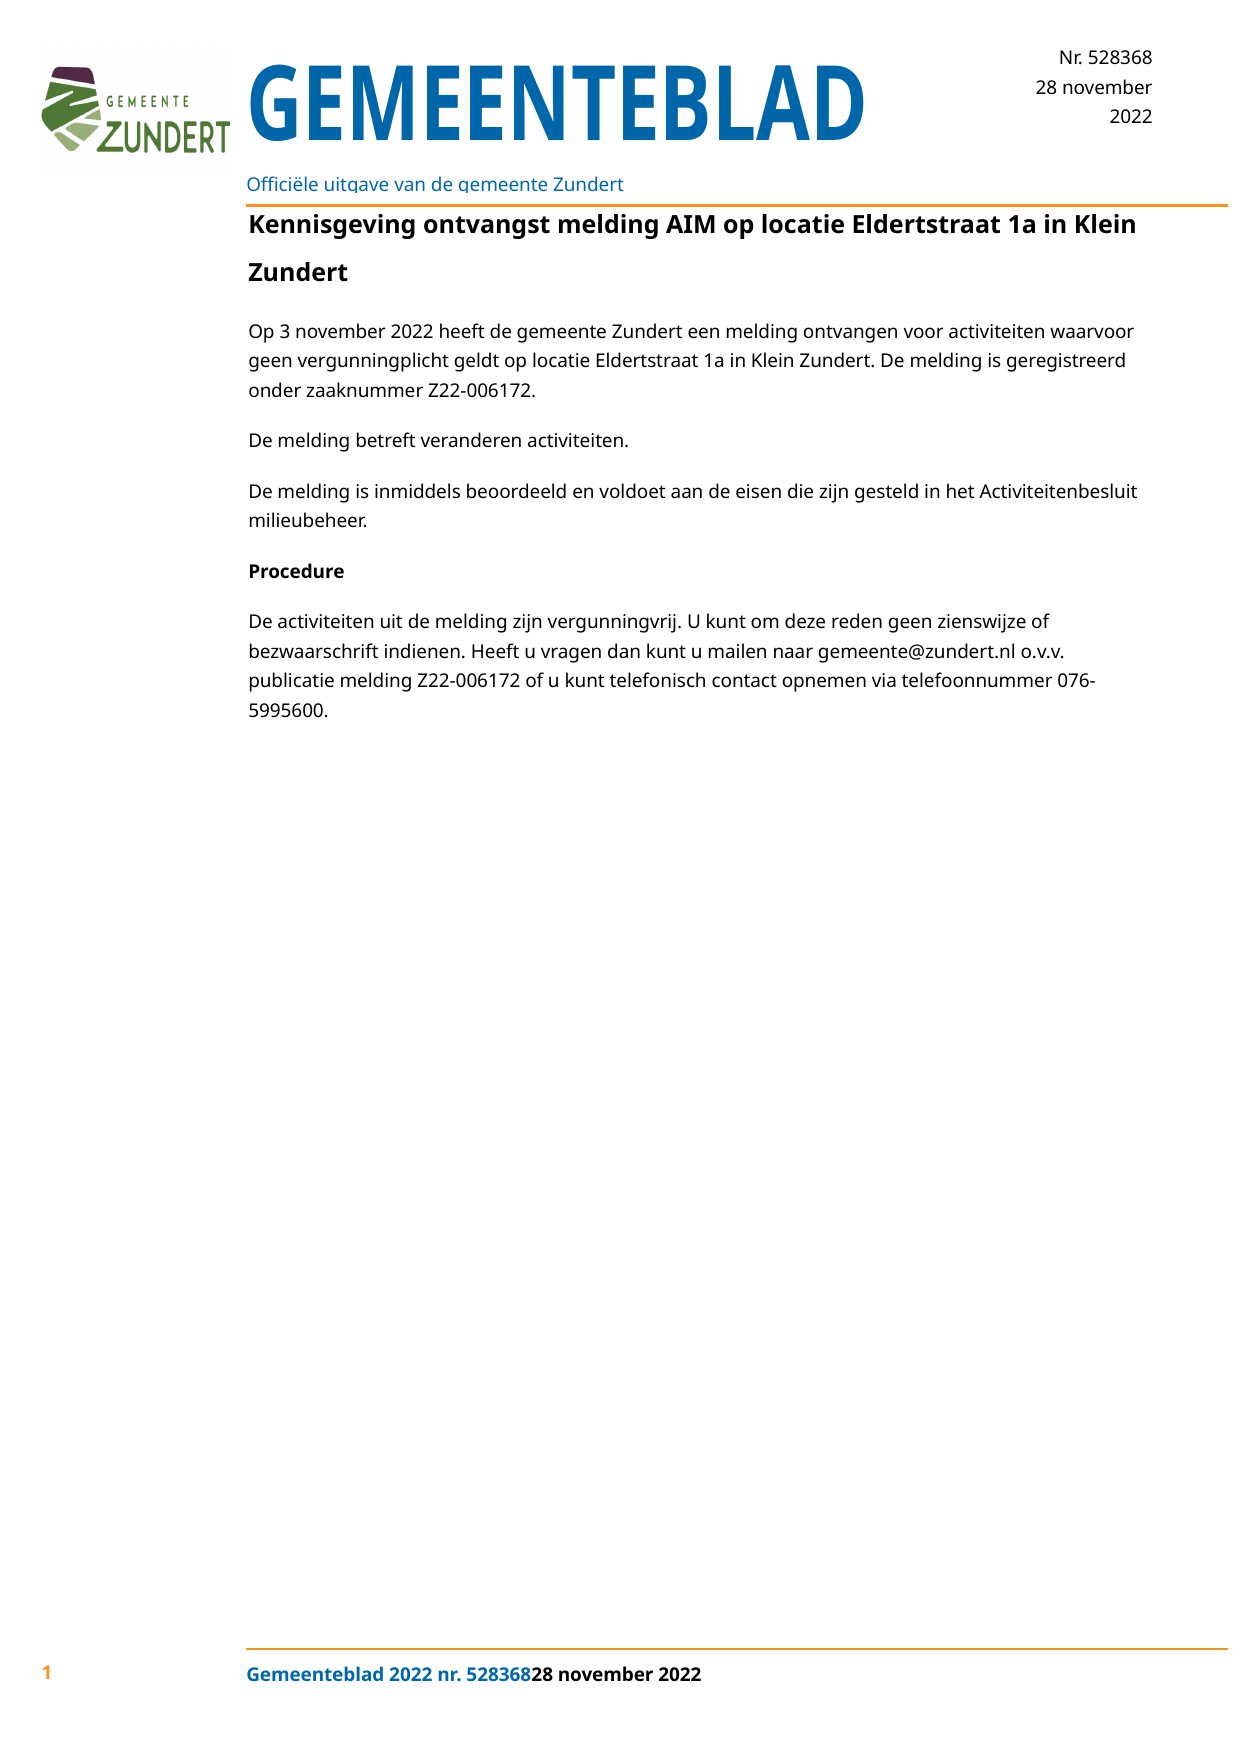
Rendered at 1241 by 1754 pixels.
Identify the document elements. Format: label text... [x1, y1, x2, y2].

picture [41, 47, 231, 172]
text Kennisgeving ontvangst melding AIM op locatie Eldertstraat 1a in Klein Zundert [248, 207, 1152, 288]
text Procedure [248, 558, 1152, 584]
text De activiteiten uit de melding zijn vergunningvrij. U kunt om deze reden geen zienswijze of bezwaarschrift indienen. Heeft u vragen dan kunt u mailen naar gemeente@zundert.nl o.v.v. publicatie melding Z22-006172 of u kunt telefonisch contact opnemen via telefoonnummer 076-5995600. [248, 608, 1152, 723]
text De melding betreft veranderen activiteiten. [248, 427, 1152, 453]
text De melding is inmiddels beoordeeld en voldoet aan de eisen die zijn gesteld in het Activiteitenbesluit milieubeheer. [248, 478, 1152, 533]
text Op 3 november 2022 heeft de gemeente Zundert een melding ontvangen voor activiteiten waarvoor geen vergunningplicht geldt op locatie Eldertstraat 1a in Klein Zundert. De melding is geregistreerd onder zaaknummer Z22-006172. [248, 318, 1152, 403]
